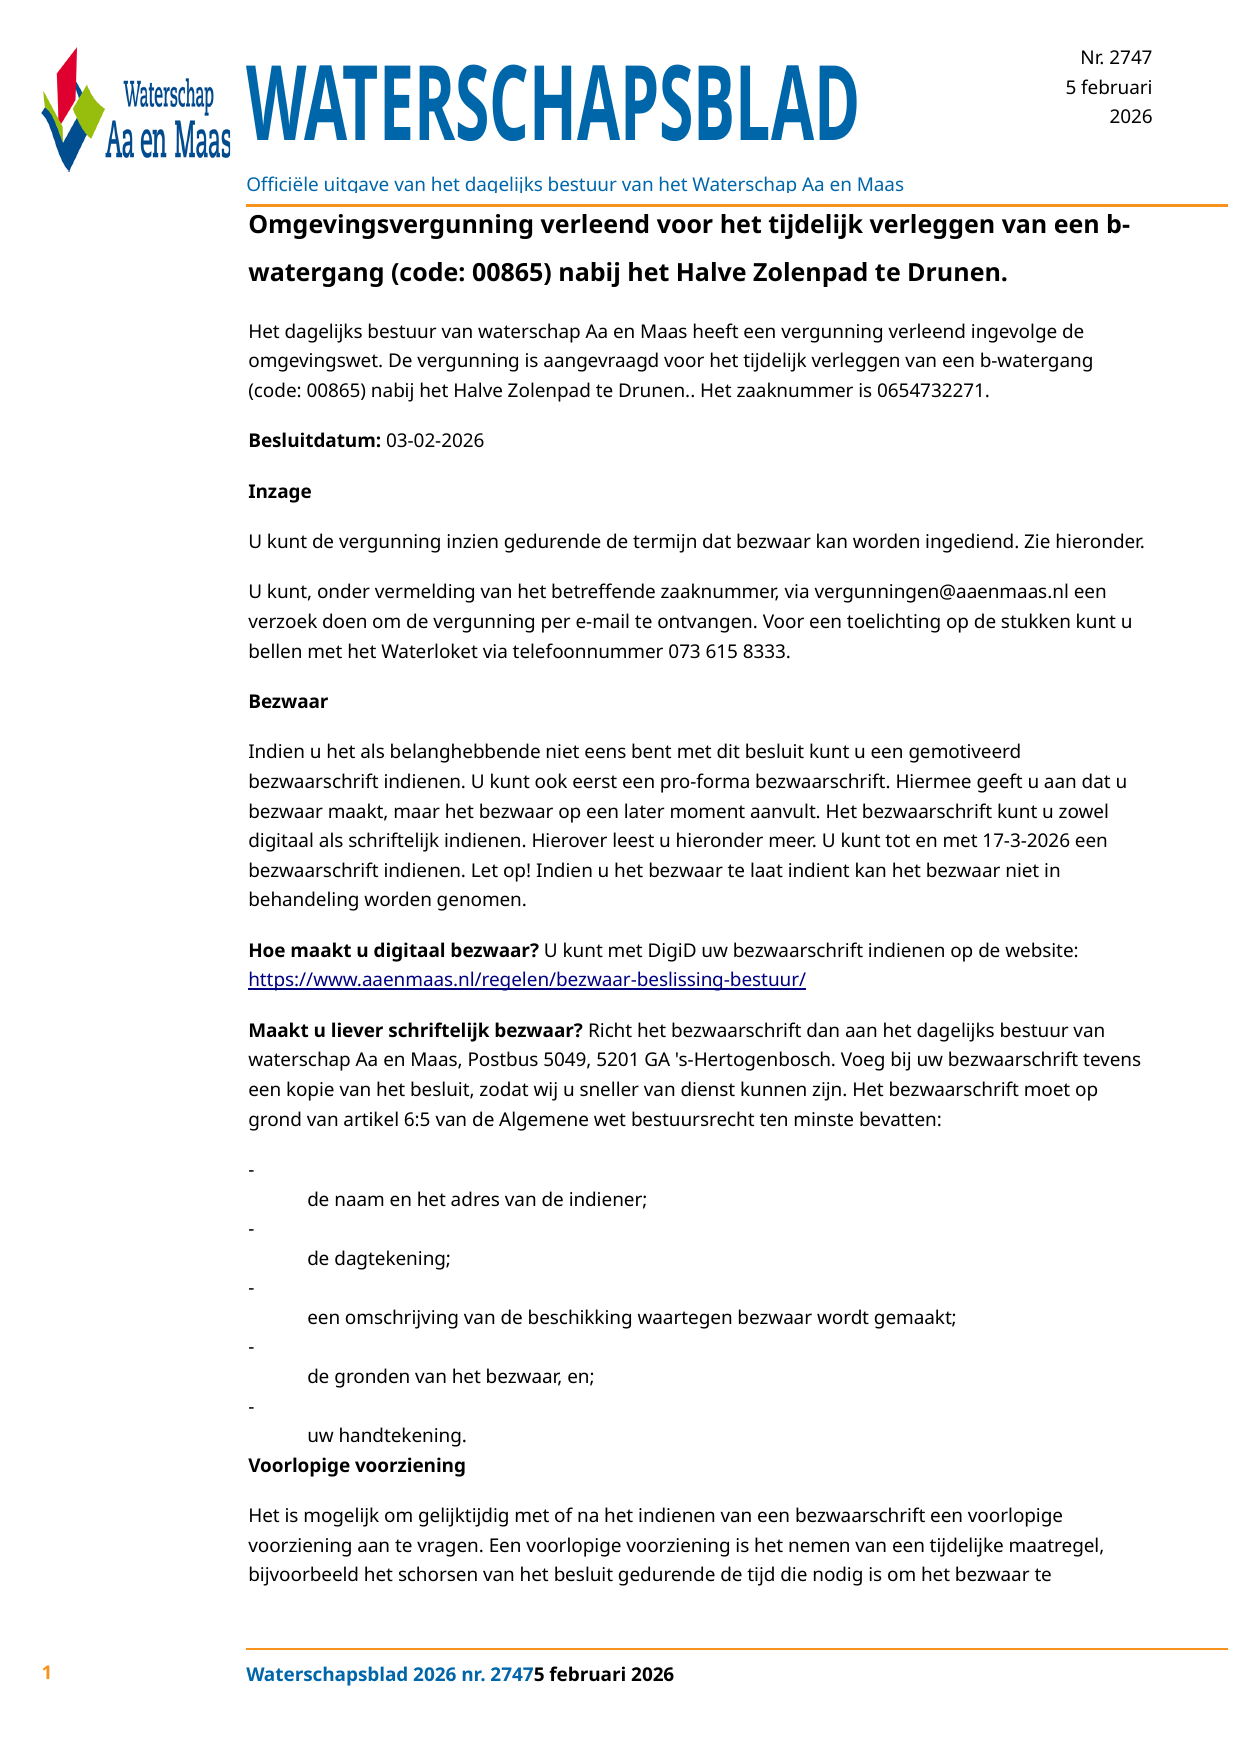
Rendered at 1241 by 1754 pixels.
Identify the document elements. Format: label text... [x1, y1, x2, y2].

text U kunt de vergunning inzien gedurende de termijn dat bezwaar kan worden ingediend. Zie hieronder. [248, 528, 1152, 554]
text Omgevingsvergunning verleend voor het tijdelijk verleggen van een b-watergang (code: 00865) nabij het Halve Zolenpad te Drunen. [248, 207, 1152, 288]
text Bezwaar [248, 688, 1152, 714]
picture [41, 47, 231, 172]
list een omschrijving van de beschikking waartegen bezwaar wordt gemaakt; [248, 1304, 1152, 1330]
text Voorlopige voorziening [248, 1452, 1152, 1478]
text Besluitdatum: 03-02-2026 [248, 427, 1152, 453]
list de gronden van het bezwaar, en; [248, 1363, 1152, 1389]
text Het dagelijks bestuur van waterschap Aa en Maas heeft een vergunning verleend ingevolge de omgevingswet. De vergunning is aangevraagd voor het tijdelijk verleggen van een b-watergang (code: 00865) nabij het Halve Zolenpad te Drunen.. Het zaaknummer is 0654732271. [248, 318, 1152, 403]
text Het is mogelijk om gelijktijdig met of na het indienen van een bezwaarschrift een voorlopige voorziening aan te vragen. Een voorlopige voorziening is het nemen van een tijdelijke maatregel, bijvoorbeeld het schorsen van het besluit gedurende de tijd die nodig is om het bezwaar te [248, 1502, 1152, 1587]
text Hoe maakt u digitaal bezwaar? U kunt met DigiD uw bezwaarschrift indienen op de website: https://www.aaenmaas.nl/regelen/bezwaar-beslissing-bestuur/ [248, 937, 1152, 992]
text Indien u het als belanghebbende niet eens bent met dit besluit kunt u een gemotiveerd bezwaarschrift indienen. U kunt ook eerst een pro-forma bezwaarschrift. Hiermee geeft u aan dat u bezwaar maakt, maar het bezwaar op een later moment aanvult. Het bezwaarschrift kunt u zowel digitaal als schriftelijk indienen. Hierover leest u hieronder meer. U kunt tot en met 17-3-2026 een bezwaarschrift indienen. Let op! Indien u het bezwaar te laat indient kan het bezwaar niet in behandeling worden genomen. [248, 739, 1152, 912]
text U kunt, onder vermelding van het betreffende zaaknummer, via vergunningen@aaenmaas.nl een verzoek doen om de vergunning per e-mail te ontvangen. Voor een toelichting op de stukken kunt u bellen met het Waterloket via telefoonnummer 073 615 8333. [248, 579, 1152, 664]
text Inzage [248, 478, 1152, 504]
list de dagtekening; [248, 1245, 1152, 1271]
text Maakt u liever schriftelijk bezwaar? Richt het bezwaarschrift dan aan het dagelijks bestuur van waterschap Aa en Maas, Postbus 5049, 5201 GA 's-Hertogenbosch. Voeg bij uw bezwaarschrift tevens een kopie van het besluit, zodat wij u sneller van dienst kunnen zijn. Het bezwaarschrift moet op grond van artikel 6:5 van de Algemene wet bestuursrecht ten minste bevatten: [248, 1017, 1152, 1132]
list de naam en het adres van de indiener; [248, 1186, 1152, 1212]
list uw handtekening. [248, 1422, 1152, 1448]
